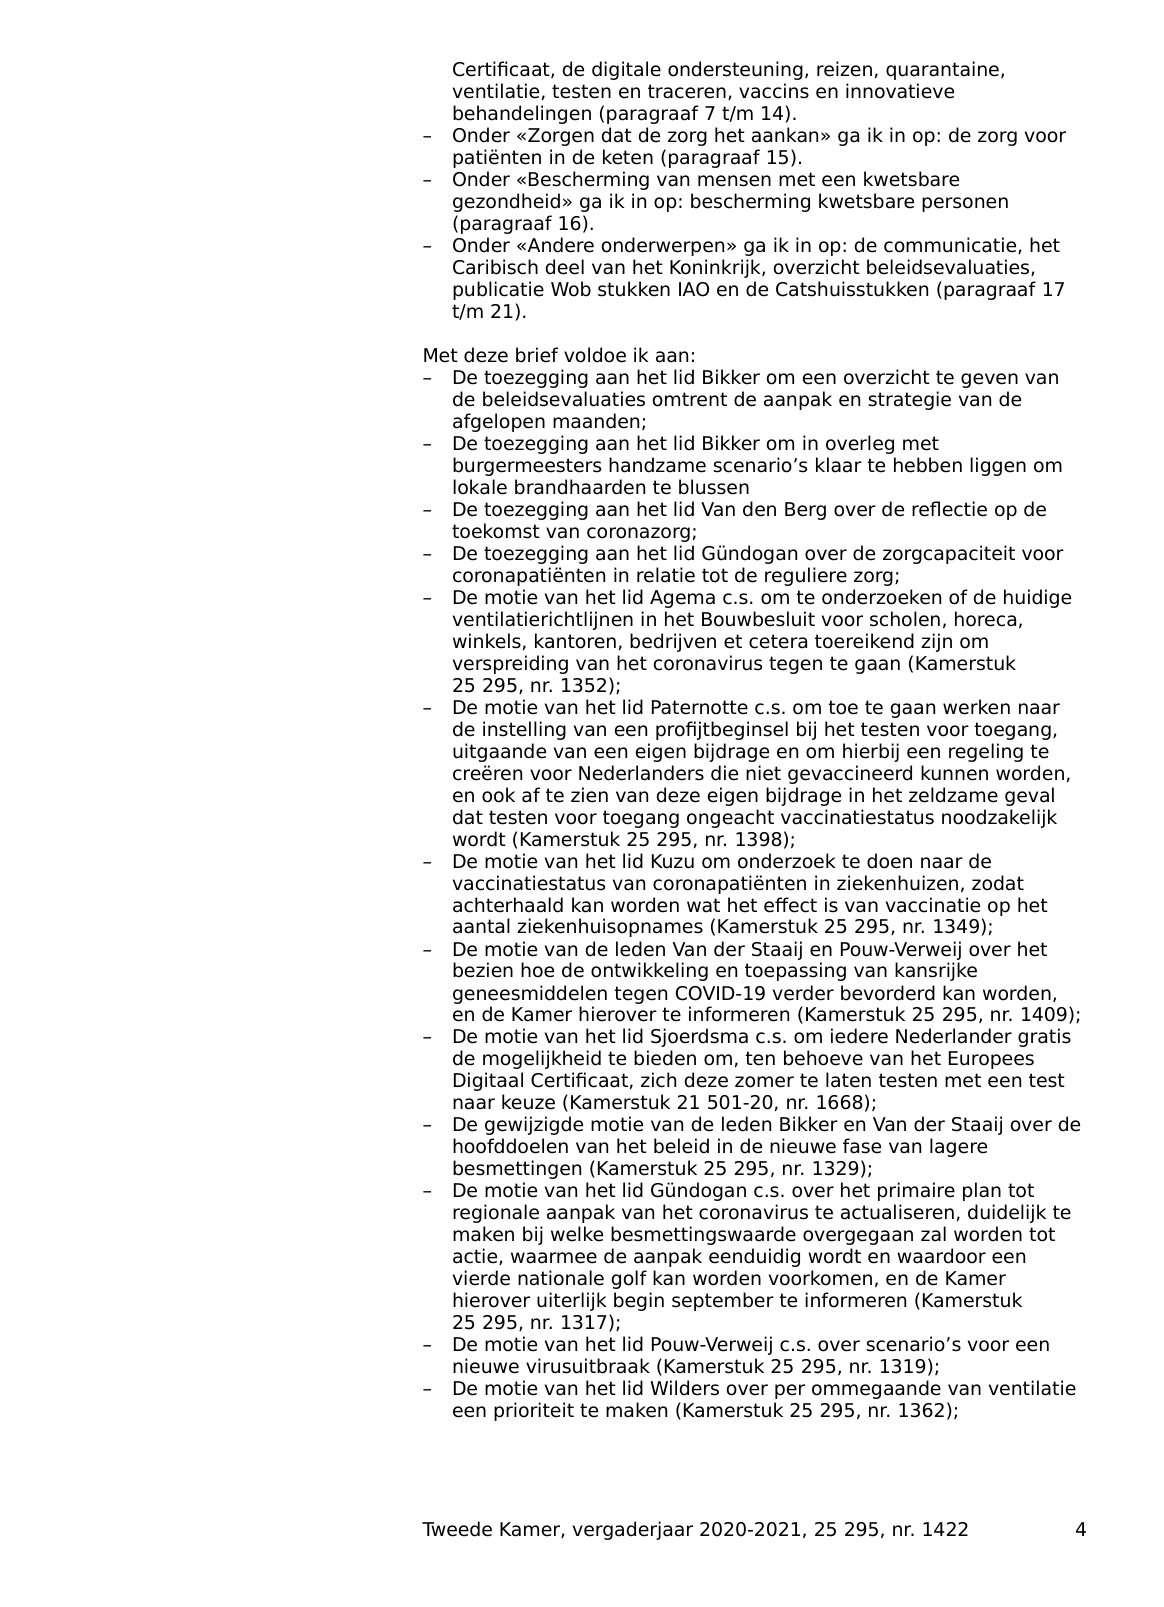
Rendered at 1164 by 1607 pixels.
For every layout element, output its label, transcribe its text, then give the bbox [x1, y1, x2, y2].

text – De motie van het lid Kuzu om onderzoek te doen naar de vaccinatiestatus van coronapatiënten in ziekenhuizen, zodat achterhaald kan worden wat het effect is van vaccinatie op het aantal ziekenhuisopnames (Kamerstuk 25 295, nr. 1349); [422, 851, 1087, 938]
text Certificaat, de digitale ondersteuning, reizen, quarantaine, ventilatie, testen en traceren, vaccins en innovatieve behandelingen (paragraaf 7 t/m 14). [422, 59, 1087, 125]
text – De toezegging aan het lid Gündogan over de zorgcapaciteit voor coronapatiënten in relatie tot de reguliere zorg; [422, 543, 1087, 587]
text – De toezegging aan het lid Van den Berg over de reflectie op de toekomst van coronazorg; [422, 499, 1087, 543]
text – Onder «Zorgen dat de zorg het aankan» ga ik in op: de zorg voor patiënten in de keten (paragraaf 15). [422, 125, 1087, 169]
text Met deze brief voldoe ik aan: [422, 345, 1087, 367]
text – De toezegging aan het lid Bikker om een overzicht te geven van de beleidsevaluaties omtrent de aanpak en strategie van de afgelopen maanden; [422, 367, 1087, 433]
text – De motie van het lid Wilders over per ommegaande van ventilatie een prioriteit te maken (Kamerstuk 25 295, nr. 1362); [422, 1378, 1087, 1422]
text – De motie van het lid Sjoerdsma c.s. om iedere Nederlander gratis de mogelijkheid te bieden om, ten behoeve van het Europees Digitaal Certificaat, zich deze zomer te laten testen met een test naar keuze (Kamerstuk 21 501-20, nr. 1668); [422, 1026, 1087, 1114]
text – De toezegging aan het lid Bikker om in overleg met burgermeesters handzame scenario’s klaar te hebben liggen om lokale brandhaarden te blussen [422, 433, 1087, 499]
text – De motie van het lid Pouw-Verweij c.s. over scenario’s voor een nieuwe virusuitbraak (Kamerstuk 25 295, nr. 1319); [422, 1334, 1087, 1378]
text – Onder «Andere onderwerpen» ga ik in op: de communicatie, het Caribisch deel van het Koninkrijk, overzicht beleidsevaluaties, publicatie Wob stukken IAO en de Catshuisstukken (paragraaf 17 t/m 21). [422, 235, 1087, 323]
text – De motie van het lid Paternotte c.s. om toe te gaan werken naar de instelling van een profijtbeginsel bij het testen voor toegang, uitgaande van een eigen bijdrage en om hierbij een regeling te creëren voor Nederlanders die niet gevaccineerd kunnen worden, en ook af te zien van deze eigen bijdrage in het zeldzame geval dat testen voor toegang ongeacht vaccinatiestatus noodzakelijk wordt (Kamerstuk 25 295, nr. 1398); [422, 697, 1087, 851]
text – De motie van de leden Van der Staaij en Pouw-Verweij over het bezien hoe de ontwikkeling en toepassing van kansrijke geneesmiddelen tegen COVID-19 verder bevorderd kan worden, en de Kamer hierover te informeren (Kamerstuk 25 295, nr. 1409); [422, 938, 1087, 1026]
text – De motie van het lid Agema c.s. om te onderzoeken of de huidige ventilatierichtlijnen in het Bouwbesluit voor scholen, horeca, winkels, kantoren, bedrijven et cetera toereikend zijn om verspreiding van het coronavirus tegen te gaan (Kamerstuk 25 295, nr. 1352); [422, 587, 1087, 697]
text – Onder «Bescherming van mensen met een kwetsbare gezondheid» ga ik in op: bescherming kwetsbare personen (paragraaf 16). [422, 169, 1087, 235]
text – De motie van het lid Gündogan c.s. over het primaire plan tot regionale aanpak van het coronavirus te actualiseren, duidelijk te maken bij welke besmettingswaarde overgegaan zal worden tot actie, waarmee de aanpak eenduidig wordt en waardoor een vierde nationale golf kan worden voorkomen, en de Kamer hierover uiterlijk begin september te informeren (Kamerstuk 25 295, nr. 1317); [422, 1180, 1087, 1334]
text – De gewijzigde motie van de leden Bikker en Van der Staaij over de hoofddoelen van het beleid in de nieuwe fase van lagere besmettingen (Kamerstuk 25 295, nr. 1329); [422, 1114, 1087, 1180]
